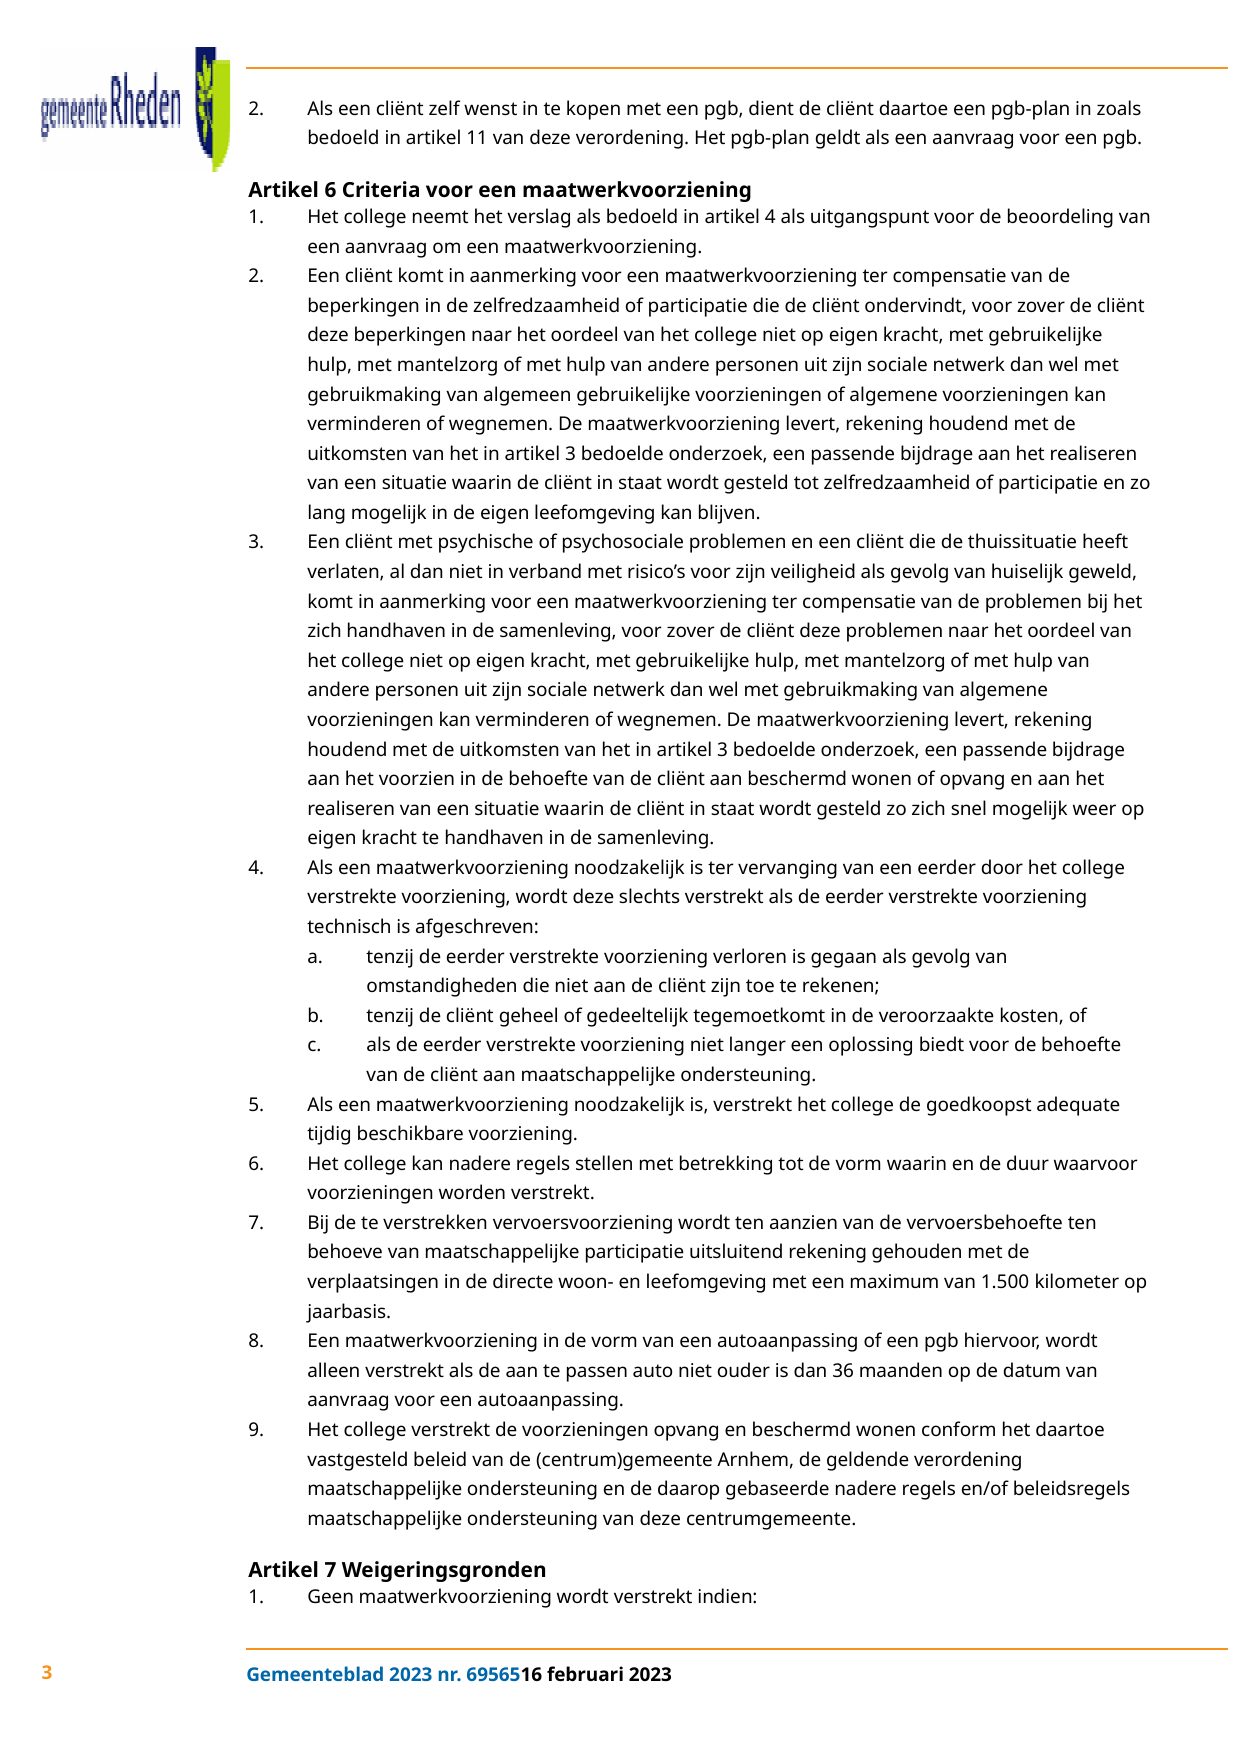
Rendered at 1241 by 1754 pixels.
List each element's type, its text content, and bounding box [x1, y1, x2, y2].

text Artikel 6 Criteria voor een maatwerkvoorziening [248, 175, 1152, 203]
list Geen maatwerkvoorziening wordt verstrekt indien: [248, 1584, 1152, 1609]
list Het college verstrekt de voorzieningen opvang en beschermd wonen conform het daartoe vastgesteld beleid van de (centrum)gemeente Arnhem, de geldende verordening maatschappelijke ondersteuning en de daarop gebaseerde nadere regels en/of beleidsregels maatschappelijke ondersteuning van deze centrumgemeente. [248, 1416, 1152, 1531]
list tenzij de eerder verstrekte voorziening verloren is gegaan als gevolg van omstandigheden die niet aan de cliënt zijn toe te rekenen; [307, 943, 1152, 998]
list Als een cliënt zelf wenst in te kopen met een pgb, dient de cliënt daartoe een pgb-plan in zoals bedoeld in artikel 11 van deze verordening. Het pgb-plan geldt als een aanvraag voor een pgb. [248, 95, 1152, 150]
list als de eerder verstrekte voorziening niet langer een oplossing biedt voor de behoefte van de cliënt aan maatschappelijke ondersteuning. [307, 1032, 1152, 1087]
picture [41, 47, 231, 172]
list tenzij de cliënt geheel of gedeeltelijk tegemoetkomt in de veroorzaakte kosten, of [307, 1002, 1152, 1028]
list Bij de te verstrekken vervoersvoorziening wordt ten aanzien van de vervoersbehoefte ten behoeve van maatschappelijke participatie uitsluitend rekening gehouden met de verplaatsingen in de directe woon- en leefomgeving met een maximum van 1.500 kilometer op jaarbasis. [248, 1209, 1152, 1323]
list Als een maatwerkvoorziening noodzakelijk is ter vervanging van een eerder door het college verstrekte voorziening, wordt deze slechts verstrekt als de eerder verstrekte voorziening technisch is afgeschreven: [248, 854, 1152, 939]
list Een cliënt komt in aanmerking voor een maatwerkvoorziening ter compensatie van de beperkingen in de zelfredzaamheid of participatie die de cliënt ondervindt, voor zover de cliënt deze beperkingen naar het oordeel van het college niet op eigen kracht, met gebruikelijke hulp, met mantelzorg of met hulp van andere personen uit zijn sociale netwerk dan wel met gebruikmaking van algemeen gebruikelijke voorzieningen of algemene voorzieningen kan verminderen of wegnemen. De maatwerkvoorziening levert, rekening houdend met de uitkomsten van het in artikel 3 bedoelde onderzoek, een passende bijdrage aan het realiseren van een situatie waarin de cliënt in staat wordt gesteld tot zelfredzaamheid of participatie en zo lang mogelijk in de eigen leefomgeving kan blijven. [248, 262, 1152, 525]
list Het college neemt het verslag als bedoeld in artikel 4 als uitgangspunt voor de beoordeling van een aanvraag om een maatwerkvoorziening. [248, 203, 1152, 258]
list Een cliënt met psychische of psychosociale problemen en een cliënt die de thuissituatie heeft verlaten, al dan niet in verband met risico’s voor zijn veiligheid als gevolg van huiselijk geweld, komt in aanmerking voor een maatwerkvoorziening ter compensatie van de problemen bij het zich handhaven in de samenleving, voor zover de cliënt deze problemen naar het oordeel van het college niet op eigen kracht, met gebruikelijke hulp, met mantelzorg of met hulp van andere personen uit zijn sociale netwerk dan wel met gebruikmaking van algemene voorzieningen kan verminderen of wegnemen. De maatwerkvoorziening levert, rekening houdend met de uitkomsten van het in artikel 3 bedoelde onderzoek, een passende bijdrage aan het voorzien in de behoefte van de cliënt aan beschermd wonen of opvang en aan het realiseren van een situatie waarin de cliënt in staat wordt gesteld zo zich snel mogelijk weer op eigen kracht te handhaven in de samenleving. [248, 529, 1152, 850]
list Als een maatwerkvoorziening noodzakelijk is, verstrekt het college de goedkoopst adequate tijdig beschikbare voorziening. [248, 1091, 1152, 1146]
list Het college kan nadere regels stellen met betrekking tot de vorm waarin en de duur waarvoor voorzieningen worden verstrekt. [248, 1150, 1152, 1205]
text Artikel 7 Weigeringsgronden [248, 1555, 1152, 1584]
list Een maatwerkvoorziening in de vorm van een autoaanpassing of een pgb hiervoor, wordt alleen verstrekt als de aan te passen auto niet ouder is dan 36 maanden op de datum van aanvraag voor een autoaanpassing. [248, 1327, 1152, 1412]
